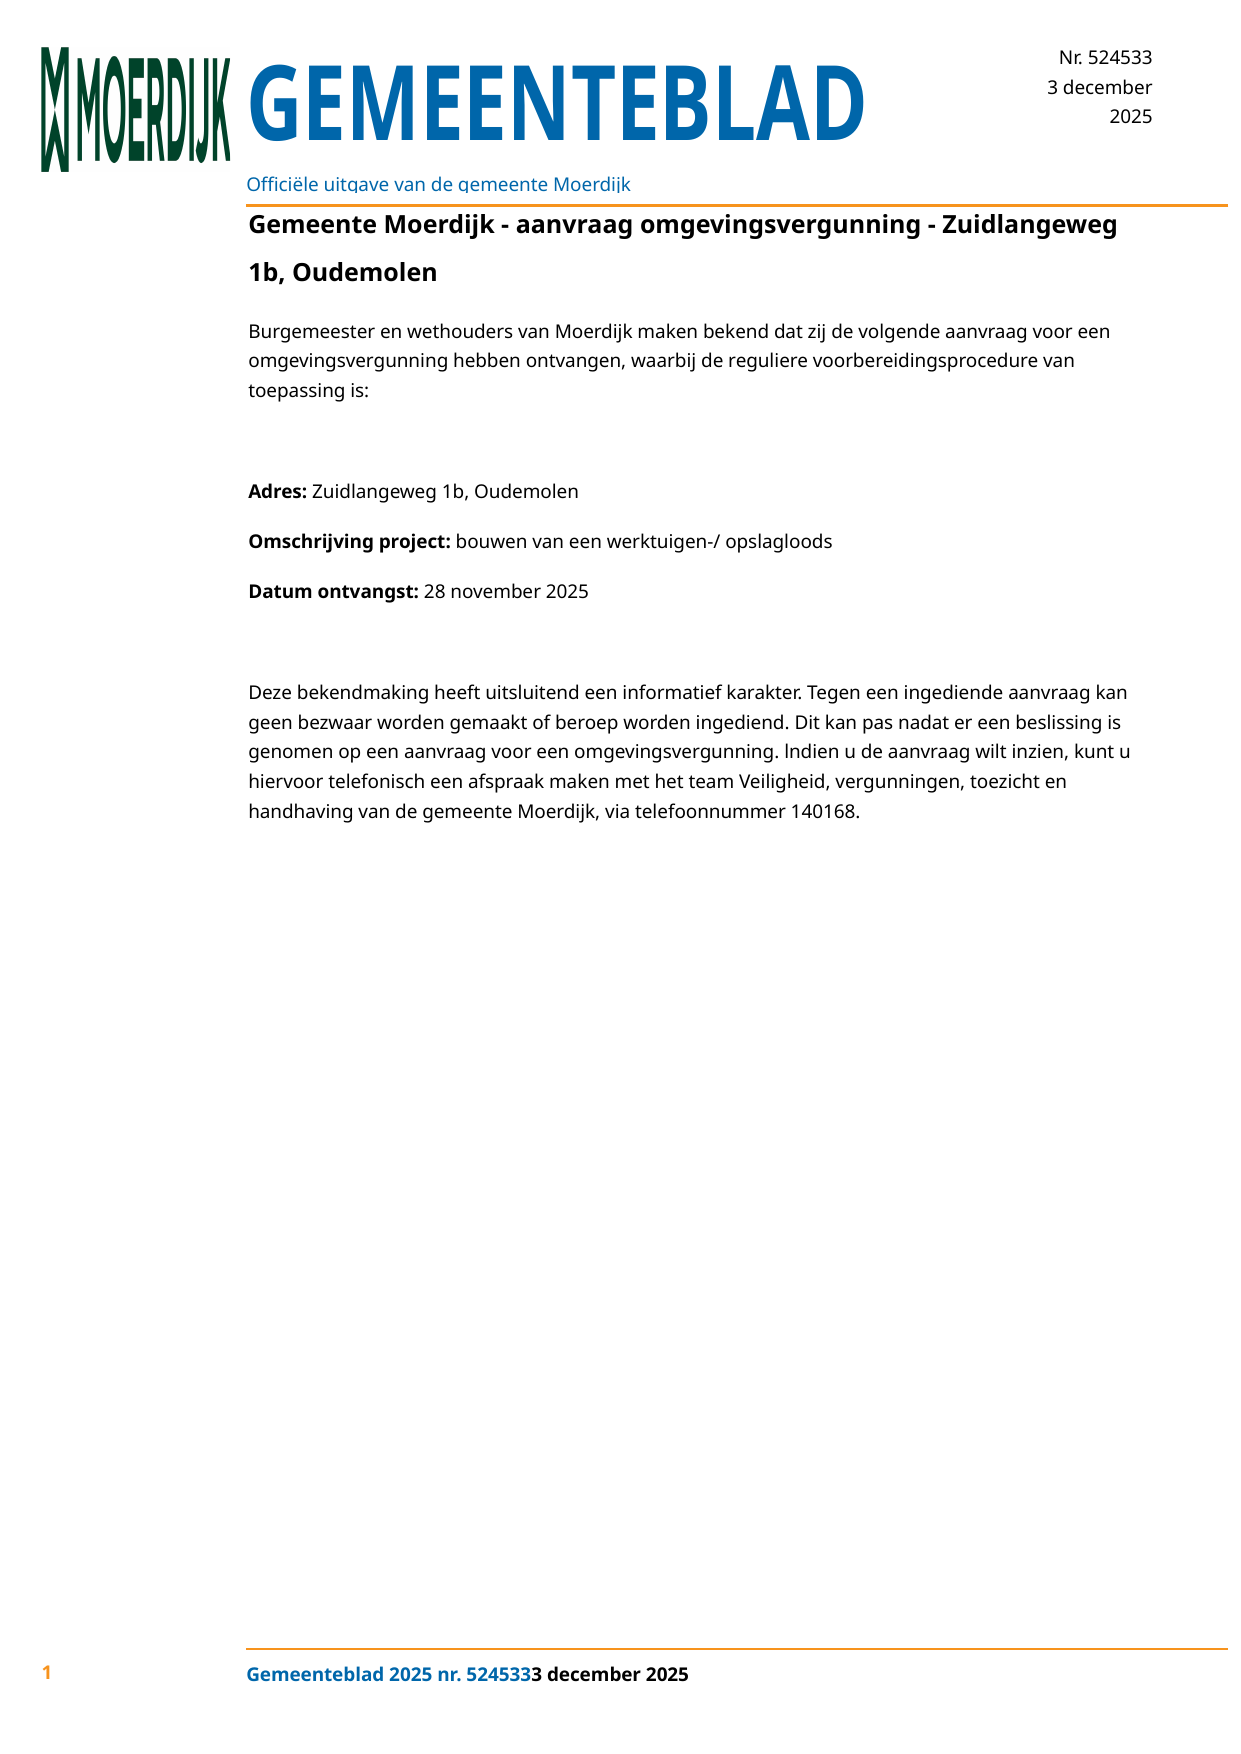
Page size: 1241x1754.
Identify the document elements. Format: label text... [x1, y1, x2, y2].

text Deze bekendmaking heeft uitsluitend een informatief karakter. Tegen een ingediende aanvraag kan geen bezwaar worden gemaakt of beroep worden ingediend. Dit kan pas nadat er een beslissing is genomen op een aanvraag voor een omgevingsvergunning. lndien u de aanvraag wilt inzien, kunt u hiervoor telefonisch een afspraak maken met het team Veiligheid, vergunningen, toezicht en handhaving van de gemeente Moerdijk, via telefoonnummer 140168. [248, 679, 1152, 824]
text Omschrijving project: bouwen van een werktuigen-/ opslagloods [248, 528, 1152, 554]
text Gemeente Moerdijk - aanvraag omgevingsvergunning - Zuidlangeweg 1b, Oudemolen [248, 207, 1152, 288]
text Adres: Zuidlangeweg 1b, Oudemolen [248, 478, 1152, 504]
picture [41, 47, 231, 172]
text Datum ontvangst: 28 november 2025 [248, 579, 1152, 604]
text Burgemeester en wethouders van Moerdijk maken bekend dat zij de volgende aanvraag voor een omgevingsvergunning hebben ontvangen, waarbij de reguliere voorbereidingsprocedure van toepassing is: [248, 318, 1152, 403]
